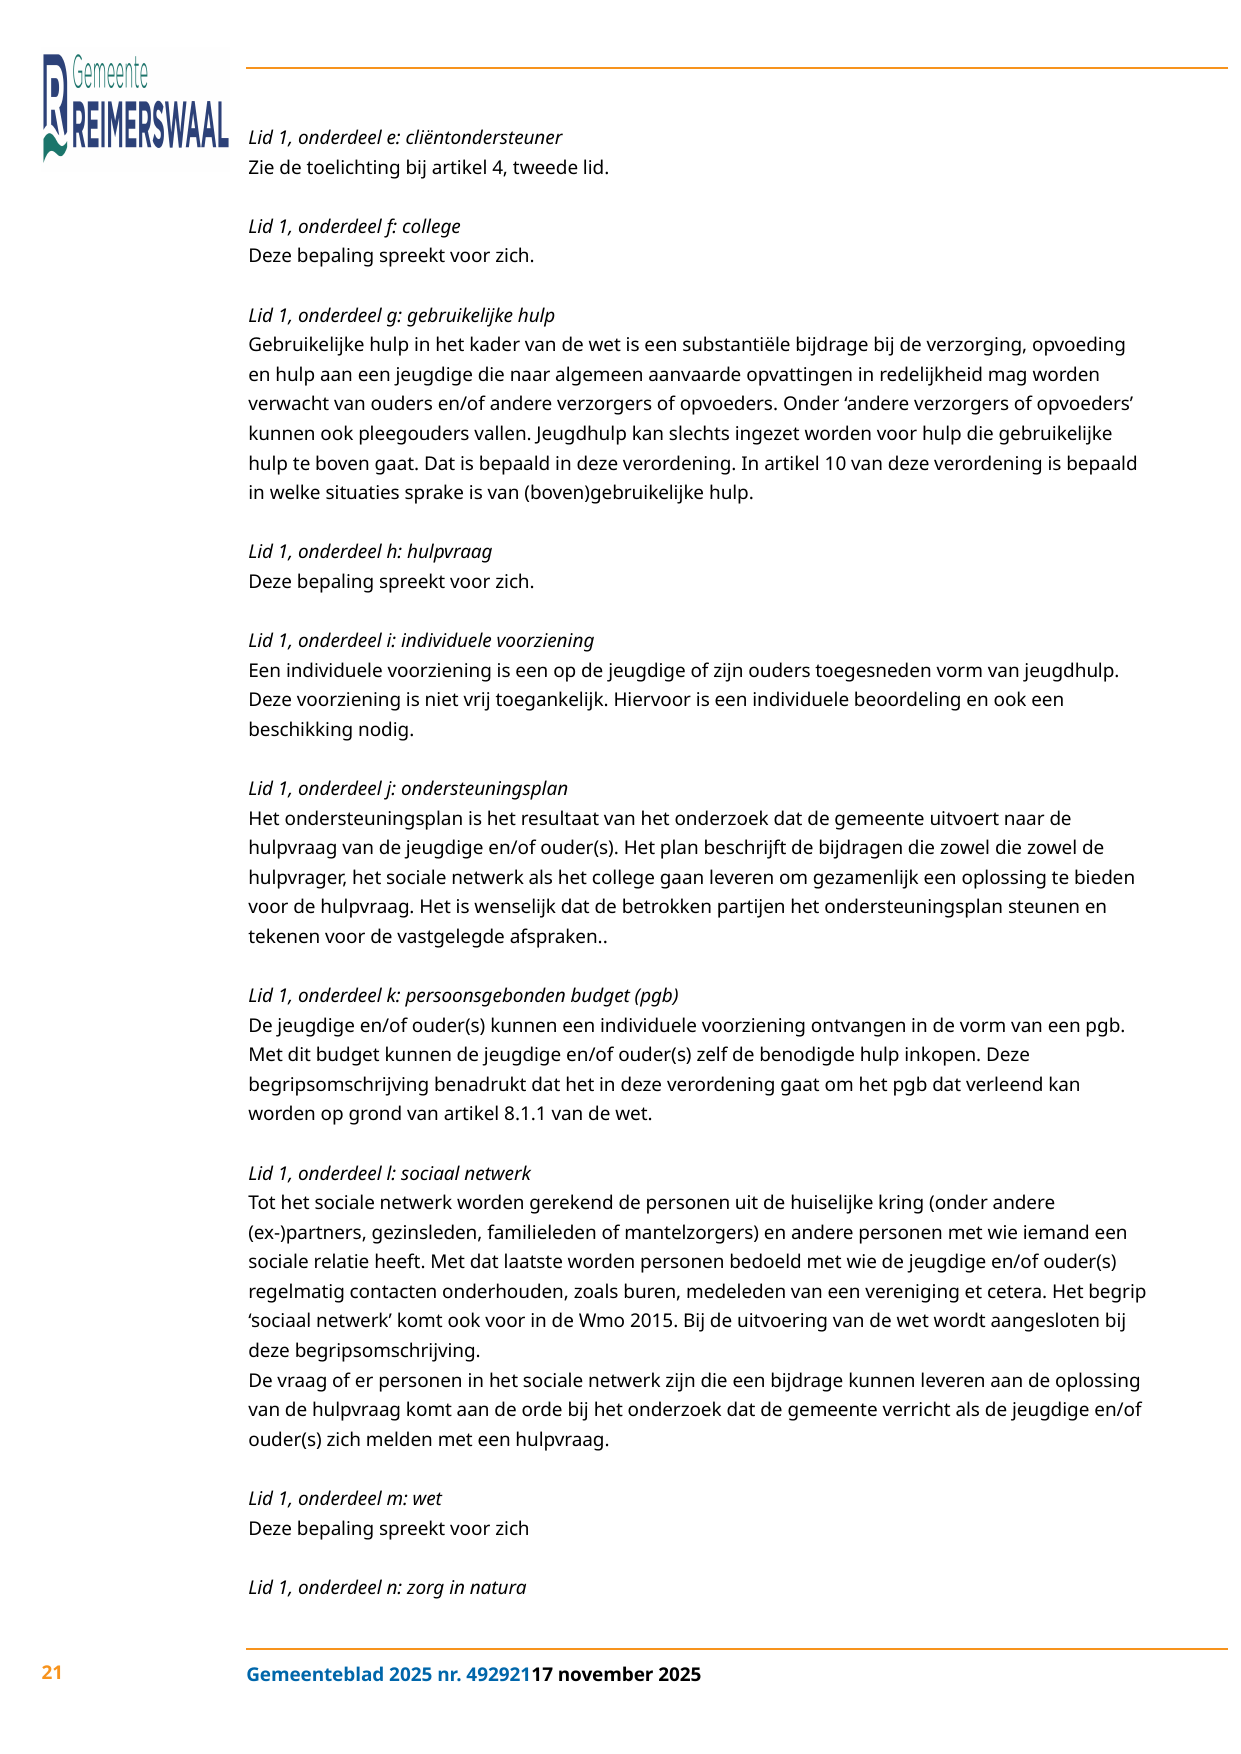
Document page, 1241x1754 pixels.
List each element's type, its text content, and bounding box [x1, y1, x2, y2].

text De vraag of er personen in het sociale netwerk zijn die een bijdrage kunnen leveren aan de oplossing van de hulpvraag komt aan de orde bij het onderzoek dat de gemeente verricht als de jeugdige en/of ouder(s) zich melden met een hulpvraag. [248, 1367, 1152, 1452]
text Lid 1, onderdeel m: wet [248, 1485, 1152, 1511]
text Lid 1, onderdeel i: individuele voorziening [248, 627, 1152, 653]
text Lid 1, onderdeel f: college [248, 213, 1152, 239]
text Een individuele voorziening is een op de jeugdige of zijn ouders toegesneden vorm van jeugdhulp. Deze voorziening is niet vrij toegankelijk. Hiervoor is een individuele beoordeling en ook een beschikking nodig. [248, 657, 1152, 742]
text Deze bepaling spreekt voor zich. [248, 243, 1152, 268]
text Lid 1, onderdeel l: sociaal netwerk [248, 1160, 1152, 1186]
text Lid 1, onderdeel j: ondersteuningsplan [248, 775, 1152, 801]
text Zie de toelichting bij artikel 4, tweede lid. [248, 154, 1152, 180]
text Tot het sociale netwerk worden gerekend de personen uit de huiselijke kring (onder andere (ex-)partners, gezinsleden, familieleden of mantelzorgers) en andere personen met wie iemand een sociale relatie heeft. Met dat laatste worden personen bedoeld met wie de jeugdige en/of ouder(s) regelmatig contacten onderhouden, zoals buren, medeleden van een vereniging et cetera. Het begrip ‘sociaal netwerk’ komt ook voor in de Wmo 2015. Bij de uitvoering van de wet wordt aangesloten bij deze begripsomschrijving. [248, 1189, 1152, 1363]
text Lid 1, onderdeel e: cliëntondersteuner [248, 124, 1152, 150]
text Deze bepaling spreekt voor zich. [248, 568, 1152, 594]
text Het ondersteuningsplan is het resultaat van het onderzoek dat de gemeente uitvoert naar de hulpvraag van de jeugdige en/of ouder(s). Het plan beschrijft de bijdragen die zowel die zowel de hulpvrager, het sociale netwerk als het college gaan leveren om gezamenlijk een oplossing te bieden voor de hulpvraag. Het is wenselijk dat de betrokken partijen het ondersteuningsplan steunen en tekenen voor de vastgelegde afspraken.. [248, 805, 1152, 949]
text Lid 1, onderdeel g: gebruikelijke hulp [248, 302, 1152, 328]
text Lid 1, onderdeel n: zorg in natura [248, 1574, 1152, 1600]
text Gebruikelijke hulp in het kader van de wet is een substantiële bijdrage bij de verzorging, opvoeding en hulp aan een jeugdige die naar algemeen aanvaarde opvattingen in redelijkheid mag worden verwacht van ouders en/of andere verzorgers of opvoeders. Onder ‘andere verzorgers of opvoeders’ kunnen ook pleegouders vallen. Jeugdhulp kan slechts ingezet worden voor hulp die gebruikelijke hulp te boven gaat. Dat is bepaald in deze verordening. In artikel 10 van deze verordening is bepaald in welke situaties sprake is van (boven)gebruikelijke hulp. [248, 331, 1152, 505]
text De jeugdige en/of ouder(s) kunnen een individuele voorziening ontvangen in de vorm van een pgb. Met dit budget kunnen de jeugdige en/of ouder(s) zelf de benodigde hulp inkopen. Deze begripsomschrijving benadrukt dat het in deze verordening gaat om het pgb dat verleend kan worden op grond van artikel 8.1.1 van de wet. [248, 1012, 1152, 1126]
text Lid 1, onderdeel h: hulpvraag [248, 538, 1152, 564]
text Lid 1, onderdeel k: persoonsgebonden budget (pgb) [248, 982, 1152, 1008]
text Deze bepaling spreekt voor zich [248, 1515, 1152, 1541]
picture [41, 47, 231, 172]
